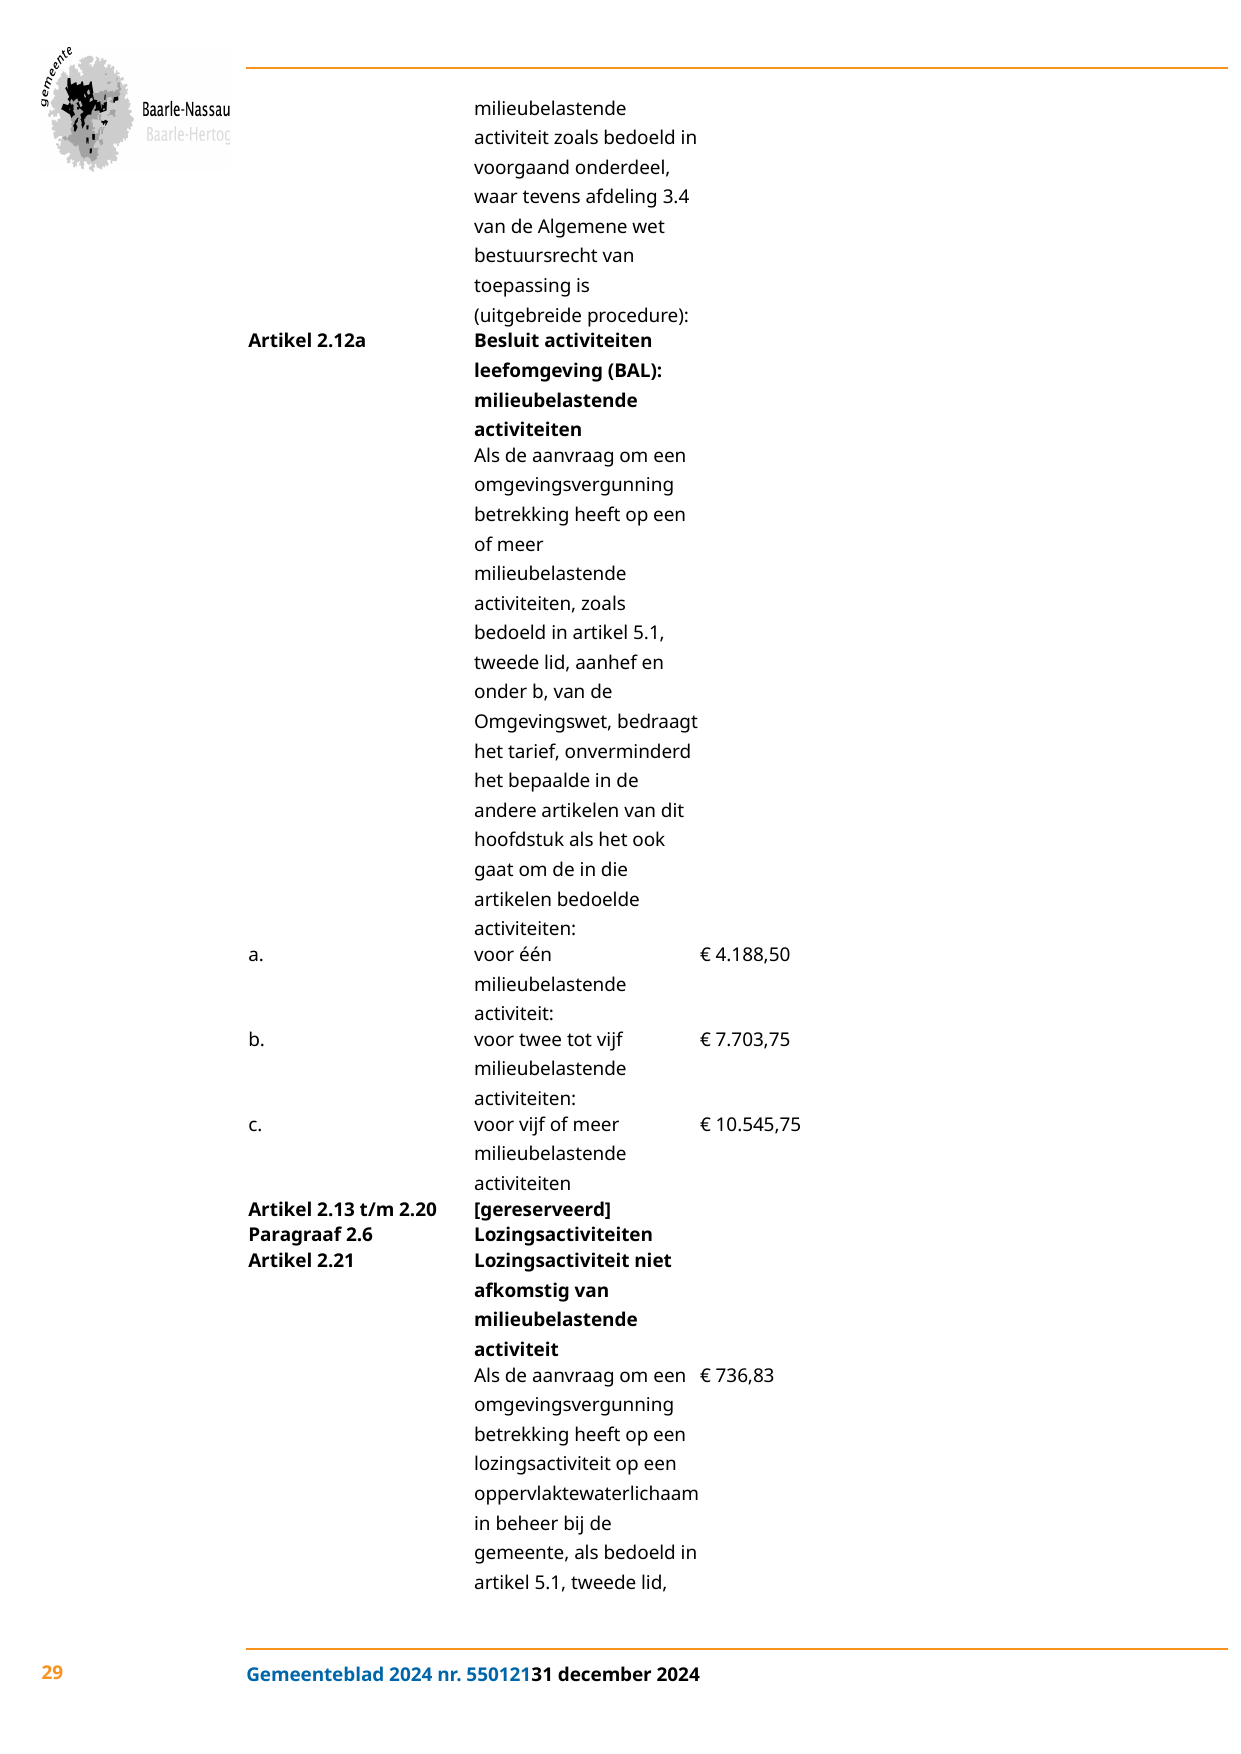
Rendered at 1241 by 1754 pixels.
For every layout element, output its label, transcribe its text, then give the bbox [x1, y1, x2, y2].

table_cell voor twee tot vijf milieubelastende activiteiten: [474, 1026, 700, 1111]
table_cell [926, 328, 1152, 442]
table_cell Als de aanvraag om een omgevingsvergunning betrekking heeft op een lozingsactiviteit op een oppervlaktewaterlichaam in beheer bij de gemeente, als bedoeld in artikel 5.1, tweede lid, [474, 1362, 700, 1594]
table_cell voor één milieubelastende activiteit: [474, 941, 700, 1026]
table_cell [700, 328, 926, 442]
table_cell [926, 1362, 1152, 1594]
table_cell [700, 442, 926, 941]
table_cell [248, 1362, 474, 1594]
picture [41, 47, 231, 172]
table_cell [926, 95, 1152, 328]
table_cell Artikel 2.12a [248, 328, 474, 442]
table_cell [926, 1196, 1152, 1222]
table_cell a. [248, 941, 474, 1026]
table_cell [700, 1196, 926, 1222]
table_cell € 7.703,75 [700, 1026, 926, 1111]
table_cell Lozingsactiviteiten [474, 1222, 700, 1247]
table_cell [926, 1111, 1152, 1196]
table_cell [700, 1222, 926, 1247]
table_cell € 4.188,50 [700, 941, 926, 1026]
table_cell Artikel 2.21 [248, 1247, 474, 1362]
table_cell voor vijf of meer milieubelastende activiteiten [474, 1111, 700, 1196]
table_cell Artikel 2.13 t/m 2.20 [248, 1196, 474, 1222]
table_cell [926, 442, 1152, 941]
table_cell Als de aanvraag om een omgevingsvergunning betrekking heeft op een of meer milieubelastende activiteiten, zoals bedoeld in artikel 5.1, tweede lid, aanhef en onder b, van de Omgevingswet, bedraagt het tarief, onverminderd het bepaalde in de andere artikelen van dit hoofdstuk als het ook gaat om de in die artikelen bedoelde activiteiten: [474, 442, 700, 941]
table_cell € 736,83 [700, 1362, 926, 1594]
table_cell [926, 1247, 1152, 1362]
table_cell [926, 1222, 1152, 1247]
table_cell Paragraaf 2.6 [248, 1222, 474, 1247]
table_cell milieubelastende activiteit zoals bedoeld in voorgaand onderdeel, waar tevens afdeling 3.4 van de Algemene wet bestuursrecht van toepassing is (uitgebreide procedure): [474, 95, 700, 328]
table_cell [248, 95, 474, 328]
table_cell [700, 1247, 926, 1362]
table_cell Lozingsactiviteit niet afkomstig van milieubelastende activiteit [474, 1247, 700, 1362]
table_cell c. [248, 1111, 474, 1196]
table_cell [926, 1026, 1152, 1111]
table_cell [700, 95, 926, 328]
table_cell [248, 442, 474, 941]
table_cell [gereserveerd] [474, 1196, 700, 1222]
table_cell Besluit activiteiten leefomgeving (BAL): milieubelastende activiteiten [474, 328, 700, 442]
table_cell [926, 941, 1152, 1026]
table_cell € 10.545,75 [700, 1111, 926, 1196]
table_cell b. [248, 1026, 474, 1111]
